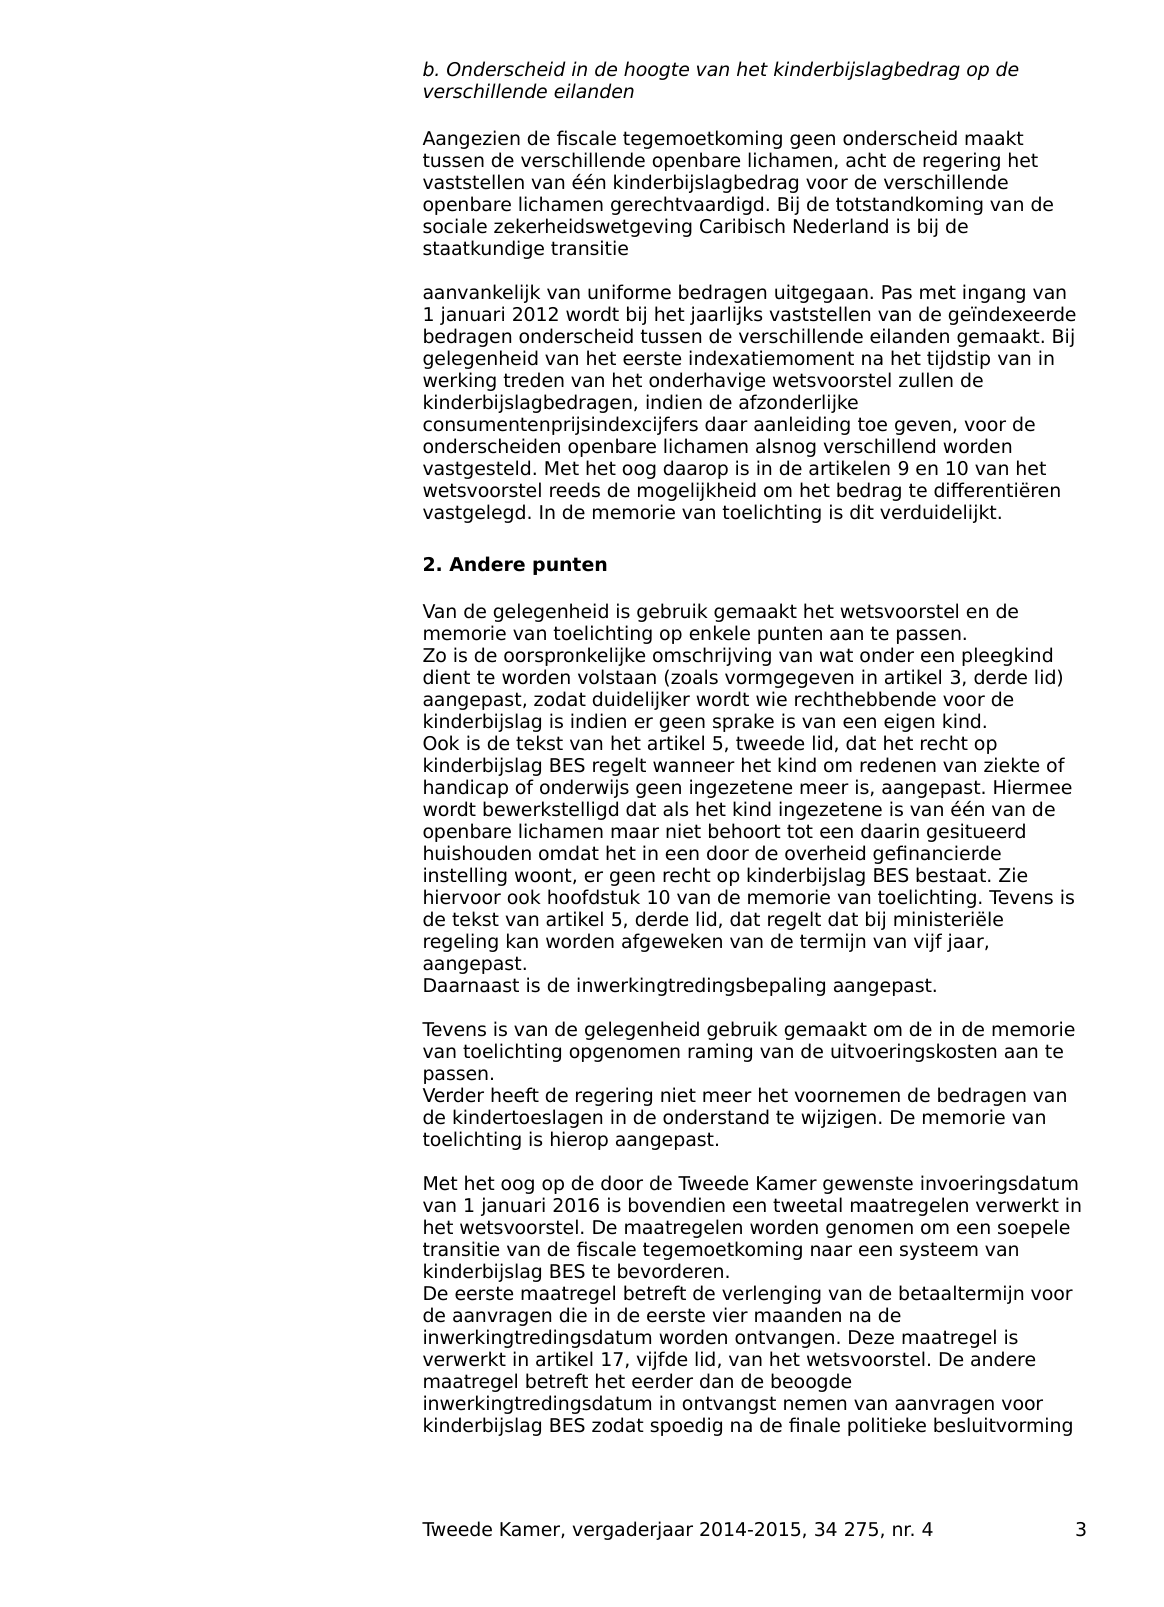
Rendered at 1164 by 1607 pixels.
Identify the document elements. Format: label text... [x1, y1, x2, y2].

text Tevens is van de gelegenheid gebruik gemaakt om de in de memorie van toelichting opgenomen raming van de uitvoeringskosten aan te passen. [422, 1019, 1087, 1084]
subtitle b. Onderscheid in de hoogte van het kinderbijslagbedrag op de verschillende eilanden [422, 59, 1087, 103]
text De eerste maatregel betreft de verlenging van de betaaltermijn voor de aanvragen die in de eerste vier maanden na de inwerkingtredingsdatum worden ontvangen. Deze maatregel is verwerkt in artikel 17, vijfde lid, van het wetsvoorstel. De andere maatregel betreft het eerder dan de beoogde inwerkingtredingsdatum in ontvangst nemen van aanvragen voor kinderbijslag BES zodat spoedig na de finale politieke besluitvorming [422, 1283, 1087, 1436]
text aanvankelijk van uniforme bedragen uitgegaan. Pas met ingang van 1 januari 2012 wordt bij het jaarlijks vaststellen van de geïndexeerde bedragen onderscheid tussen de verschillende eilanden gemaakt. Bij gelegenheid van het eerste indexatiemoment na het tijdstip van in werking treden van het onderhavige wetsvoorstel zullen de kinderbijslagbedragen, indien de afzonderlijke consumentenprijsindexcijfers daar aanleiding toe geven, voor de onderscheiden openbare lichamen alsnog verschillend worden vastgesteld. Met het oog daarop is in de artikelen 9 en 10 van het wetsvoorstel reeds de mogelijkheid om het bedrag te differentiëren vastgelegd. In de memorie van toelichting is dit verduidelijkt. [422, 282, 1087, 524]
text Zo is de oorspronkelijke omschrijving van wat onder een pleegkind dient te worden volstaan (zoals vormgegeven in artikel 3, derde lid) aangepast, zodat duidelijker wordt wie rechthebbende voor de kinderbijslag is indien er geen sprake is van een eigen kind. [422, 645, 1087, 733]
text Verder heeft de regering niet meer het voornemen de bedragen van de kindertoeslagen in de onderstand te wijzigen. De memorie van toelichting is hierop aangepast. [422, 1084, 1087, 1151]
text Aangezien de fiscale tegemoetkoming geen onderscheid maakt tussen de verschillende openbare lichamen, acht de regering het vaststellen van één kinderbijslagbedrag voor de verschillende openbare lichamen gerechtvaardigd. Bij de totstandkoming van de sociale zekerheidswetgeving Caribisch Nederland is bij de staatkundige transitie [422, 128, 1087, 260]
text Van de gelegenheid is gebruik gemaakt het wetsvoorstel en de memorie van toelichting op enkele punten aan te passen. [422, 601, 1087, 645]
text Daarnaast is de inwerkingtredingsbepaling aangepast. [422, 974, 1087, 996]
text Met het oog op de door de Tweede Kamer gewenste invoeringsdatum van 1 januari 2016 is bovendien een tweetal maatregelen verwerkt in het wetsvoorstel. De maatregelen worden genomen om een soepele transitie van de fiscale tegemoetkoming naar een systeem van kinderbijslag BES te bevorderen. [422, 1173, 1087, 1283]
text Ook is de tekst van het artikel 5, tweede lid, dat het recht op kinderbijslag BES regelt wanneer het kind om redenen van ziekte of handicap of onderwijs geen ingezetene meer is, aangepast. Hiermee wordt bewerkstelligd dat als het kind ingezetene is van één van de openbare lichamen maar niet behoort tot een daarin gesitueerd huishouden omdat het in een door de overheid gefinancierde instelling woont, er geen recht op kinderbijslag BES bestaat. Zie hiervoor ook hoofdstuk 10 van de memorie van toelichting. Tevens is de tekst van artikel 5, derde lid, dat regelt dat bij ministeriële regeling kan worden afgeweken van de termijn van vijf jaar, aangepast. [422, 733, 1087, 974]
subtitle 2. Andere punten [422, 554, 1087, 576]
